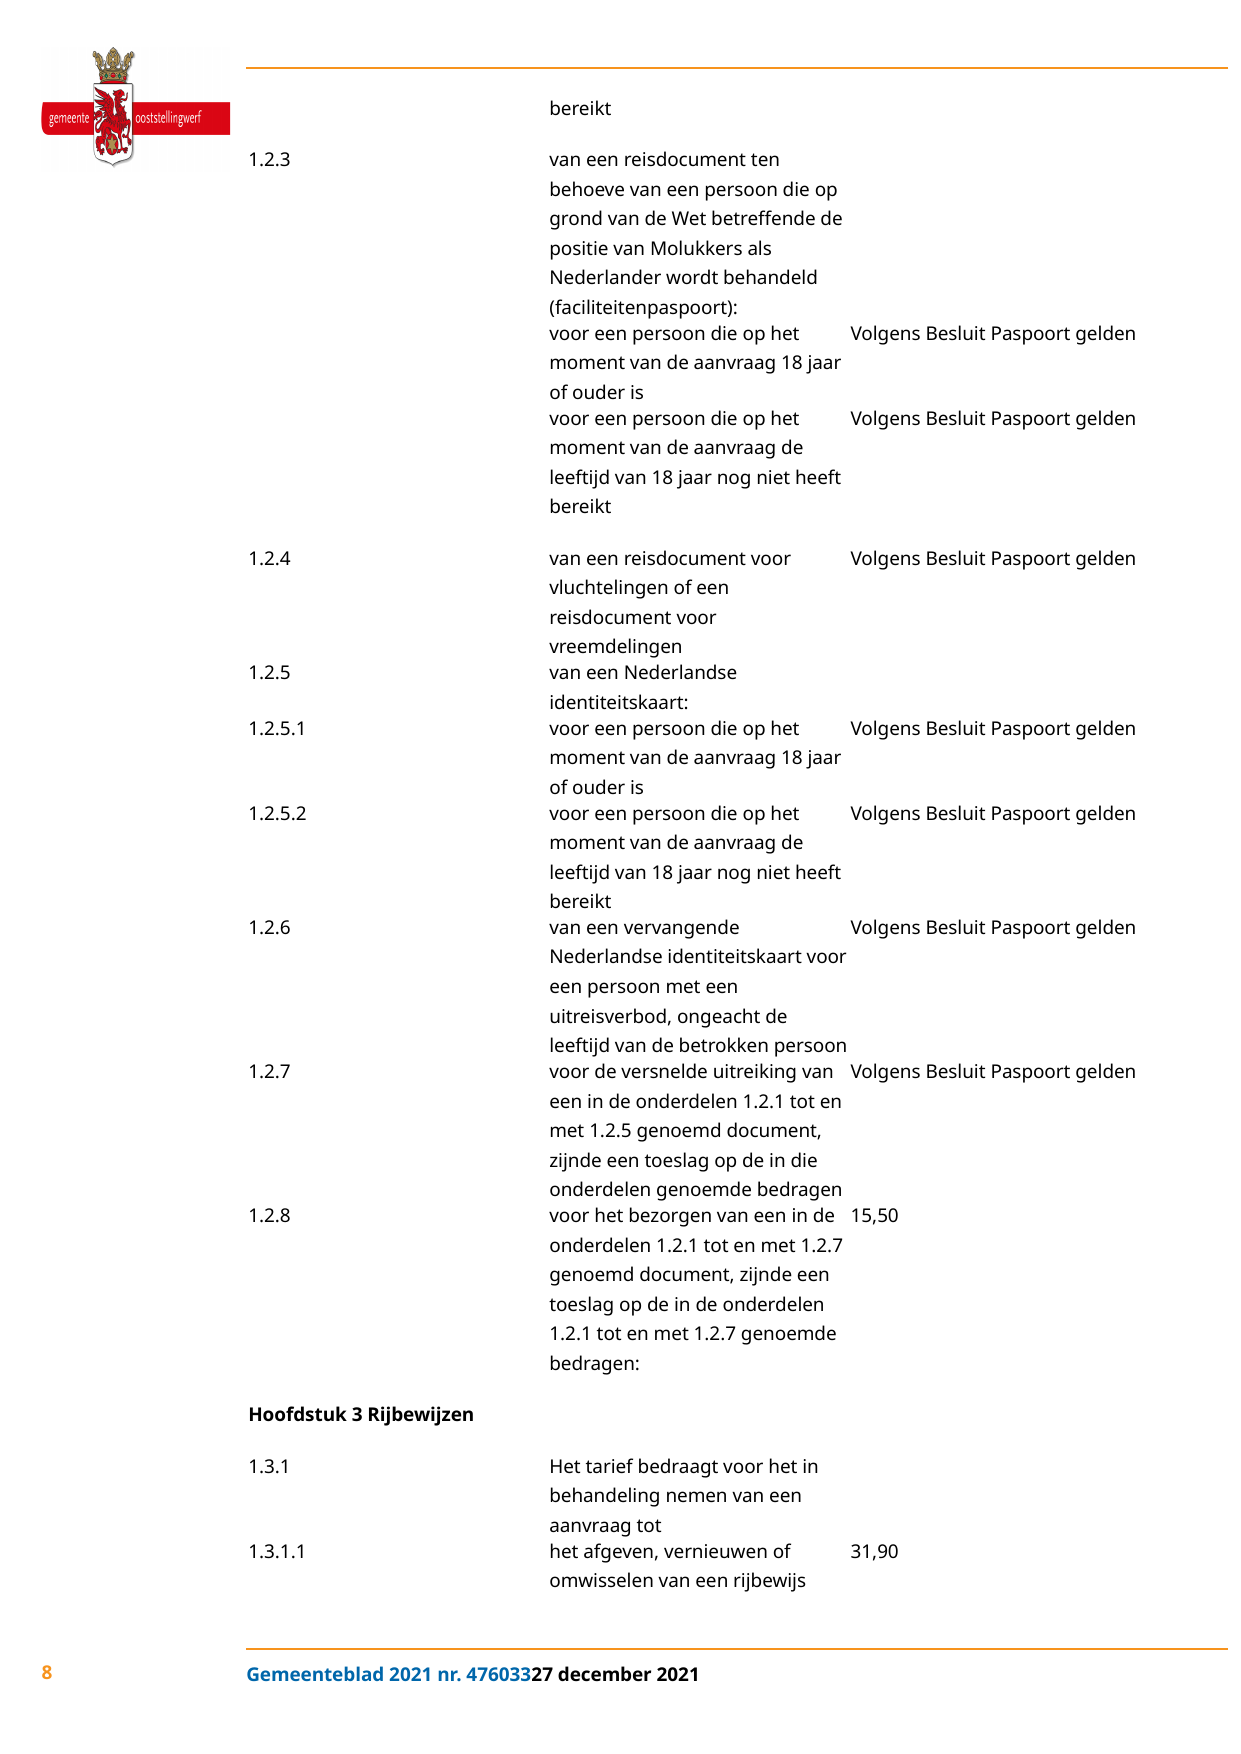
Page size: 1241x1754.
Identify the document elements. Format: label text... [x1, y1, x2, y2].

table_cell Volgens Besluit Paspoort gelden [850, 800, 1152, 914]
table_cell voor een persoon die op het moment van de aanvraag de leeftijd van 18 jaar nog niet heeft bereikt [549, 800, 850, 914]
table_cell voor de versnelde uitreiking van een in de onderdelen 1.2.1 tot en met 1.2.5 genoemd document, zijnde een toeslag op de in die onderdelen genoemde bedragen [549, 1058, 850, 1202]
table_cell [850, 146, 1152, 320]
table_cell 15,50 [850, 1202, 1152, 1376]
table_cell bereikt [549, 95, 850, 121]
table_cell 1.2.5.1 [248, 715, 549, 800]
table_cell Volgens Besluit Paspoort gelden [850, 545, 1152, 659]
table_cell [850, 95, 1152, 121]
table_cell het afgeven, vernieuwen of omwisselen van een rijbewijs [549, 1538, 850, 1593]
table_cell van een reisdocument voor vluchtelingen of een reisdocument voor vreemdelingen [549, 545, 850, 659]
table_cell voor een persoon die op het moment van de aanvraag de leeftijd van 18 jaar nog niet heeft bereikt [549, 405, 850, 519]
table_cell van een reisdocument ten behoeve van een persoon die op grond van de Wet betreffende de positie van Molukkers als Nederlander wordt behandeld (faciliteitenpaspoort): [549, 146, 850, 320]
table_cell 1.2.6 [248, 914, 549, 1058]
table_cell voor het bezorgen van een in de onderdelen 1.2.1 tot en met 1.2.7 genoemd document, zijnde een toeslag op de in de onderdelen 1.2.1 tot en met 1.2.7 genoemde bedragen: [549, 1202, 850, 1376]
table_cell [248, 95, 549, 121]
table_cell [248, 1376, 549, 1402]
table_cell [248, 1428, 549, 1453]
picture [41, 47, 231, 172]
table_cell [850, 1428, 1152, 1453]
table_cell [549, 121, 850, 146]
table_cell [549, 1376, 850, 1402]
table_cell van een Nederlandse identiteitskaart: [549, 660, 850, 715]
table_cell 1.3.1.1 [248, 1538, 549, 1593]
table_cell 1.2.3 [248, 146, 549, 320]
table_cell 1.2.5 [248, 660, 549, 715]
table_cell [248, 405, 549, 519]
table_cell [248, 320, 549, 405]
table_cell van een vervangende Nederlandse identiteitskaart voor een persoon met een uitreisverbod, ongeacht de leeftijd van de betrokken persoon [549, 914, 850, 1058]
table_cell 31,90 [850, 1538, 1152, 1593]
table_cell Volgens Besluit Paspoort gelden [850, 715, 1152, 800]
table_cell Hoofdstuk 3 Rijbewijzen [248, 1402, 850, 1427]
table_cell Het tarief bedraagt voor het in behandeling nemen van een aanvraag tot [549, 1453, 850, 1538]
table_cell [850, 519, 1152, 545]
table_cell Volgens Besluit Paspoort gelden [850, 914, 1152, 1058]
table_cell Volgens Besluit Paspoort gelden [850, 1058, 1152, 1202]
table_cell voor een persoon die op het moment van de aanvraag 18 jaar of ouder is [549, 320, 850, 405]
table_cell [850, 1376, 1152, 1402]
table_cell 1.2.8 [248, 1202, 549, 1376]
table_cell voor een persoon die op het moment van de aanvraag 18 jaar of ouder is [549, 715, 850, 800]
table_cell [549, 519, 850, 545]
table_cell [248, 121, 549, 146]
table_cell [850, 121, 1152, 146]
table_cell [850, 1453, 1152, 1538]
table_cell [549, 1428, 850, 1453]
table_cell 1.3.1 [248, 1453, 549, 1538]
table_cell 1.2.4 [248, 545, 549, 659]
table_cell 1.2.5.2 [248, 800, 549, 914]
table_cell [248, 519, 549, 545]
table_cell 1.2.7 [248, 1058, 549, 1202]
table_cell [850, 660, 1152, 715]
table_cell [850, 1402, 1152, 1427]
table_cell Volgens Besluit Paspoort gelden [850, 320, 1152, 405]
table_cell Volgens Besluit Paspoort gelden [850, 405, 1152, 519]
